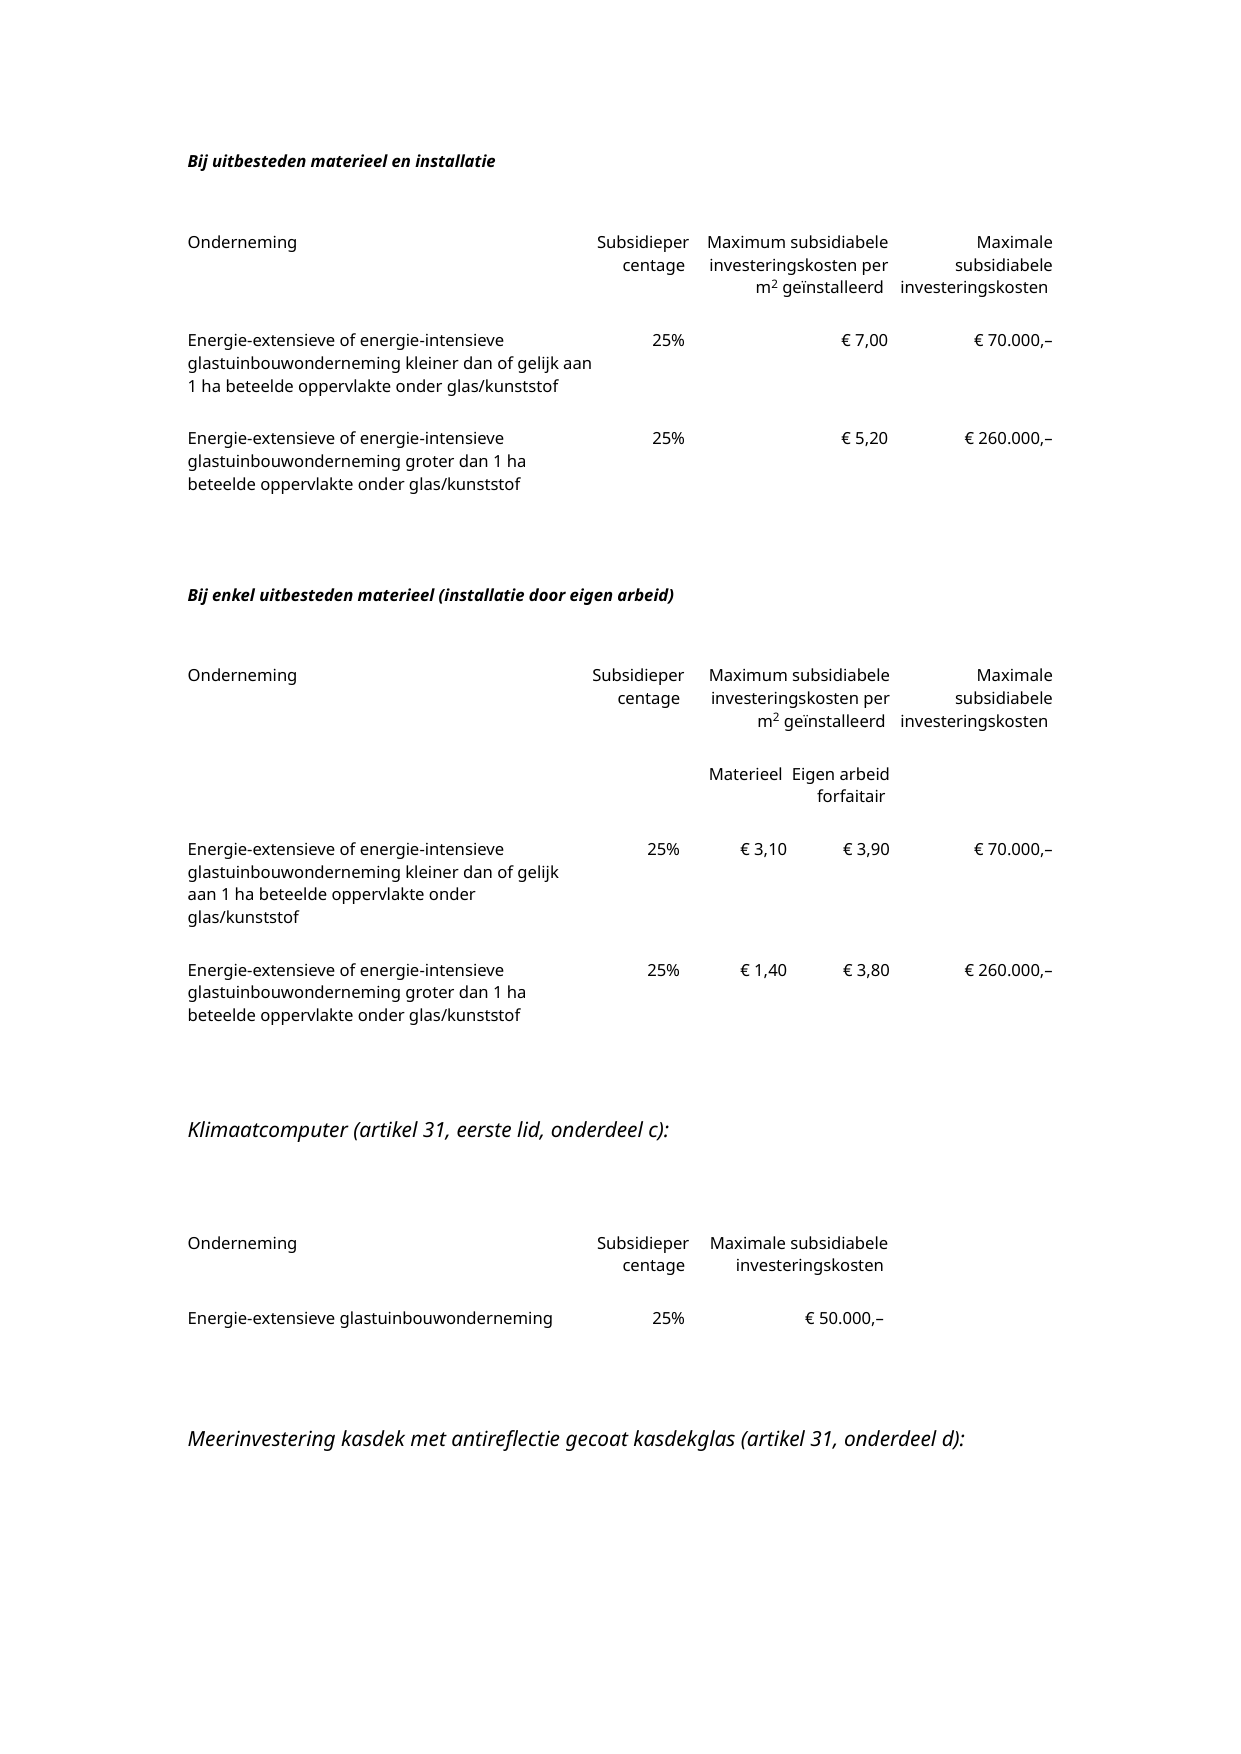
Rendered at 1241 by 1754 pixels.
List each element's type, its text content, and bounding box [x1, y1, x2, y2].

table_cell 25% [594, 1307, 689, 1365]
text Meerinvestering kasdek met antireflectie gecoat kasdekglas (artikel 31, onderdeel d): [187, 1424, 1053, 1452]
table_header Maximale subsidiabele investeringskosten [689, 1231, 888, 1307]
table_header Subsidiepercentage [590, 664, 684, 762]
table_cell Energie-extensieve of energie-intensieve glastuinbouwonderneming kleiner dan of gelijk aan 1 ha beteelde oppervlakte onder glas/kunststof [188, 838, 590, 958]
table_cell Energie-extensieve of energie-intensieve glastuinbouwonderneming kleiner dan of gelijk aan 1 ha beteelde oppervlakte onder glas/kunststof [188, 329, 594, 427]
table_cell € 50.000,– [689, 1307, 888, 1365]
table_header Maximale subsidiabele investeringskosten [888, 231, 1053, 329]
table_header Onderneming [188, 664, 590, 762]
table_cell [188, 762, 590, 838]
table_cell Energie-extensieve of energie-intensieve glastuinbouwonderneming groter dan 1 ha beteelde oppervlakte onder glas/kunststof [188, 959, 590, 1057]
table_cell € 3,80 [787, 959, 890, 1057]
table_cell € 7,00 [689, 329, 888, 427]
table_header Maximale subsidiabele investeringskosten [890, 664, 1053, 762]
table_cell Energie-extensieve glastuinbouwonderneming [188, 1307, 594, 1365]
table_cell € 70.000,– [888, 329, 1053, 427]
table_header [888, 1231, 1053, 1307]
table_cell € 260.000,– [888, 427, 1053, 525]
table_header Subsidiepercentage [594, 231, 689, 329]
table_cell 25% [594, 329, 689, 427]
table_cell € 3,10 [684, 838, 787, 958]
table_cell Materieel [684, 762, 787, 838]
table_header Maximum subsidiabele investeringskosten per m2 geïnstalleerd [684, 664, 890, 762]
table_header Maximum subsidiabele investeringskosten per m2 geïnstalleerd [689, 231, 888, 329]
table_cell 25% [590, 838, 684, 958]
text Bij uitbesteden materieel en installatie [187, 150, 1053, 173]
table_header Onderneming [188, 1231, 594, 1307]
table_header Onderneming [188, 231, 594, 329]
table_cell [890, 762, 1053, 838]
table_cell [590, 762, 684, 838]
table_cell € 1,40 [684, 959, 787, 1057]
table_cell € 70.000,– [890, 838, 1053, 958]
table_cell Eigen arbeid forfaitair [787, 762, 890, 838]
table_cell Energie-extensieve of energie-intensieve glastuinbouwonderneming groter dan 1 ha beteelde oppervlakte onder glas/kunststof [188, 427, 594, 525]
text Bij enkel uitbesteden materieel (installatie door eigen arbeid) [187, 583, 1053, 606]
table_header Subsidiepercentage [594, 1231, 689, 1307]
text Klimaatcomputer (artikel 31, eerste lid, onderdeel c): [187, 1115, 1053, 1143]
table_cell [888, 1307, 1053, 1365]
table_cell 25% [594, 427, 689, 525]
table_cell € 3,90 [787, 838, 890, 958]
table_cell € 5,20 [689, 427, 888, 525]
table_cell € 260.000,– [890, 959, 1053, 1057]
table_cell 25% [590, 959, 684, 1057]
